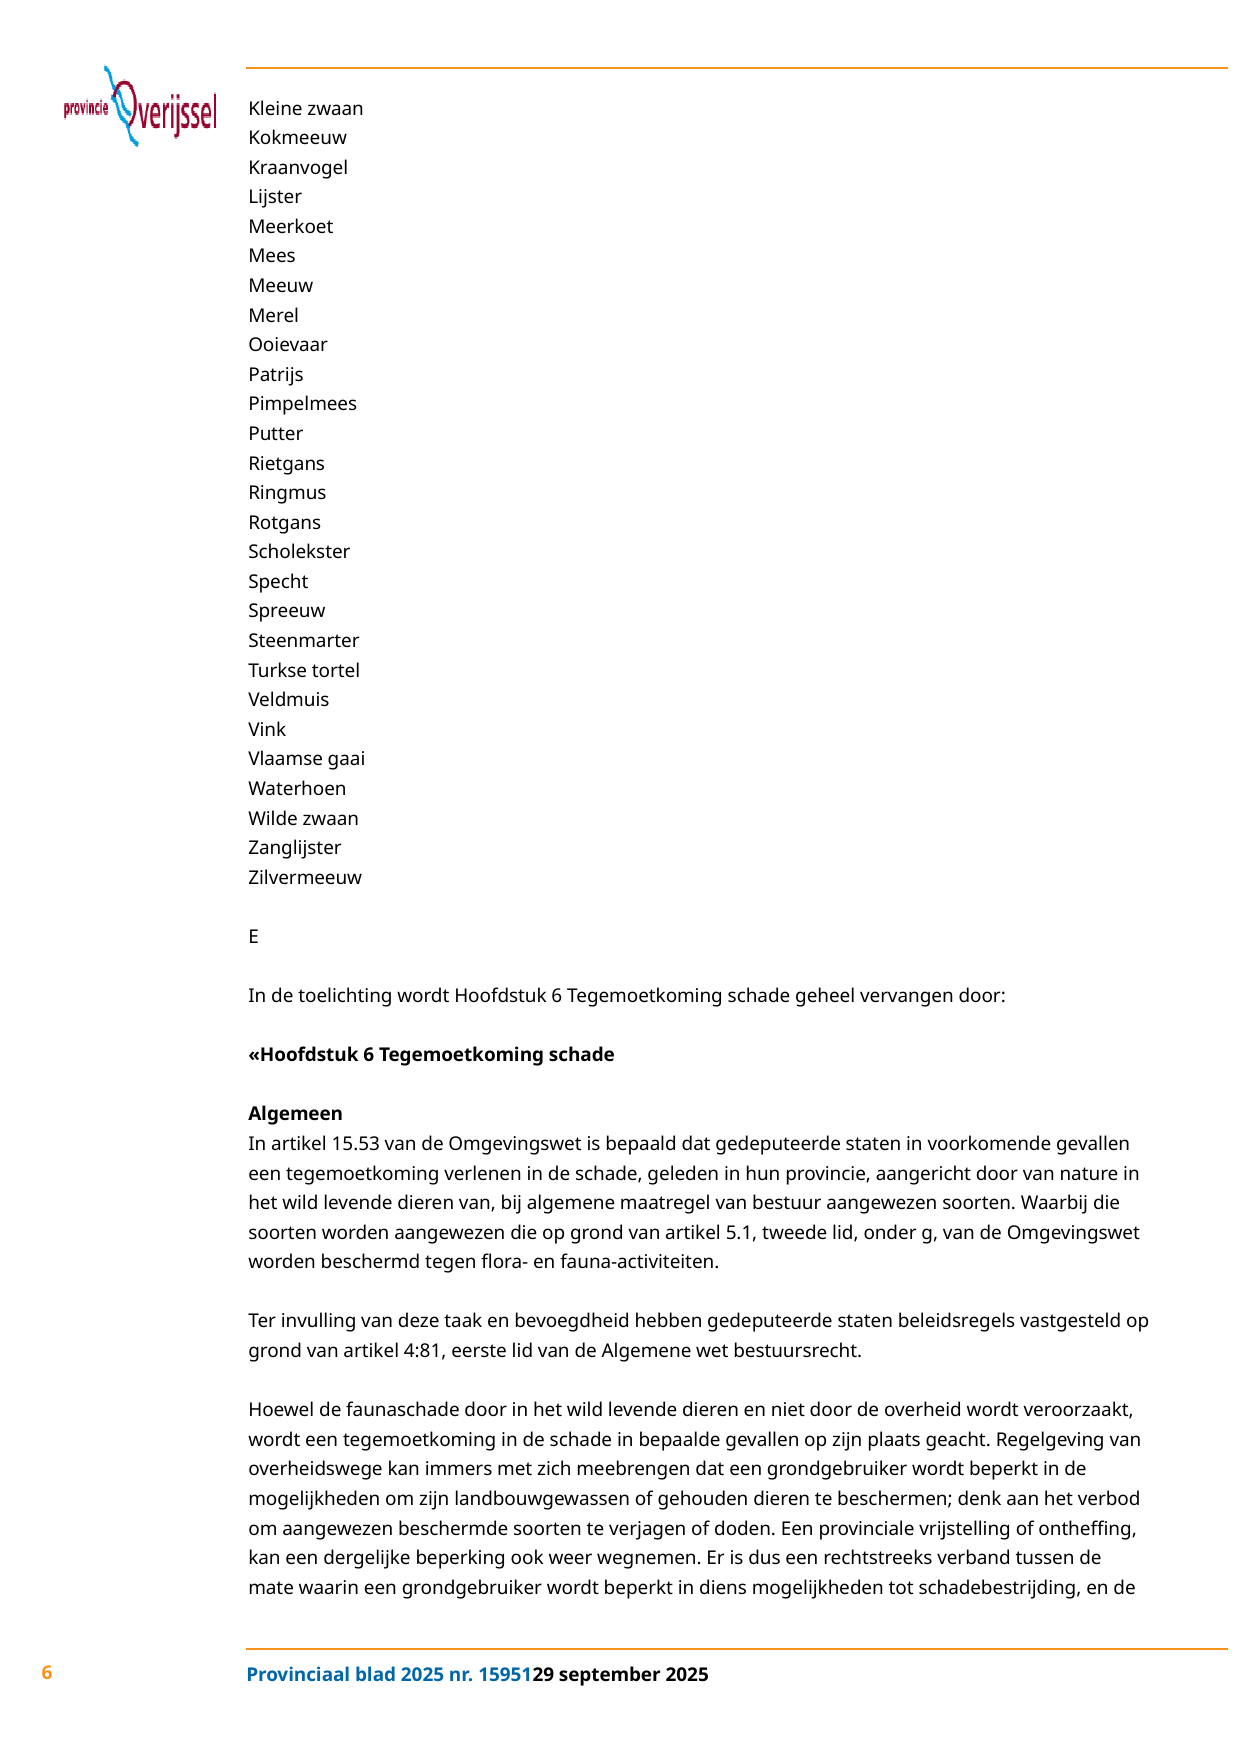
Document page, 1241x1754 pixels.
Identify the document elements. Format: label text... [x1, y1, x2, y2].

text In artikel 15.53 van de Omgevingswet is bepaald dat gedeputeerde staten in voorkomende gevallen een tegemoetkoming verlenen in de schade, geleden in hun provincie, aangericht door van nature in het wild levende dieren van, bij algemene maatregel van bestuur aangewezen soorten. Waarbij die soorten worden aangewezen die op grond van artikel 5.1, tweede lid, onder g, van de Omgevingswet worden beschermd tegen flora- en fauna-activiteiten. [248, 1130, 1152, 1274]
picture [41, 47, 231, 172]
text Wilde zwaan [248, 805, 1152, 831]
text Hoewel de faunaschade door in het wild levende dieren en niet door de overheid wordt veroorzaakt, wordt een tegemoetkoming in de schade in bepaalde gevallen op zijn plaats geacht. Regelgeving van overheidswege kan immers met zich meebrengen dat een grondgebruiker wordt beperkt in de mogelijkheden om zijn landbouwgewassen of gehouden dieren te beschermen; denk aan het verbod om aangewezen beschermde soorten te verjagen of doden. Een provinciale vrijstelling of ontheffing, kan een dergelijke beperking ook weer wegnemen. Er is dus een rechtstreeks verband tussen de mate waarin een grondgebruiker wordt beperkt in diens mogelijkheden tot schadebestrijding, en de [248, 1396, 1152, 1600]
text Turkse tortel [248, 657, 1152, 683]
text Vink [248, 716, 1152, 742]
text Pimpelmees [248, 391, 1152, 416]
text Rietgans [248, 450, 1152, 476]
text Algemeen [248, 1101, 1152, 1126]
text Rotgans [248, 509, 1152, 535]
text «Hoofdstuk 6 Tegemoetkoming schade [248, 1041, 1152, 1067]
text Mees [248, 243, 1152, 268]
text Steenmarter [248, 627, 1152, 653]
text Scholekster [248, 538, 1152, 564]
text Zilvermeeuw [248, 864, 1152, 890]
text Meerkoet [248, 213, 1152, 239]
text Ter invulling van deze taak en bevoegdheid hebben gedeputeerde staten beleidsregels vastgesteld op grond van artikel 4:81, eerste lid van de Algemene wet bestuursrecht. [248, 1308, 1152, 1363]
text Kokmeeuw [248, 124, 1152, 150]
text Meeuw [248, 272, 1152, 298]
text Vlaamse gaai [248, 746, 1152, 771]
text Ooievaar [248, 331, 1152, 357]
text Lijster [248, 183, 1152, 209]
text Kraanvogel [248, 154, 1152, 180]
text Kleine zwaan [248, 95, 1152, 121]
text Patrijs [248, 361, 1152, 387]
text Merel [248, 302, 1152, 328]
text Specht [248, 568, 1152, 594]
text Putter [248, 420, 1152, 446]
text Veldmuis [248, 686, 1152, 712]
text Zanglijster [248, 834, 1152, 860]
text Spreeuw [248, 598, 1152, 623]
text Waterhoen [248, 775, 1152, 801]
text Ringmus [248, 479, 1152, 505]
text E [248, 923, 1152, 949]
text In de toelichting wordt Hoofdstuk 6 Tegemoetkoming schade geheel vervangen door: [248, 982, 1152, 1008]
